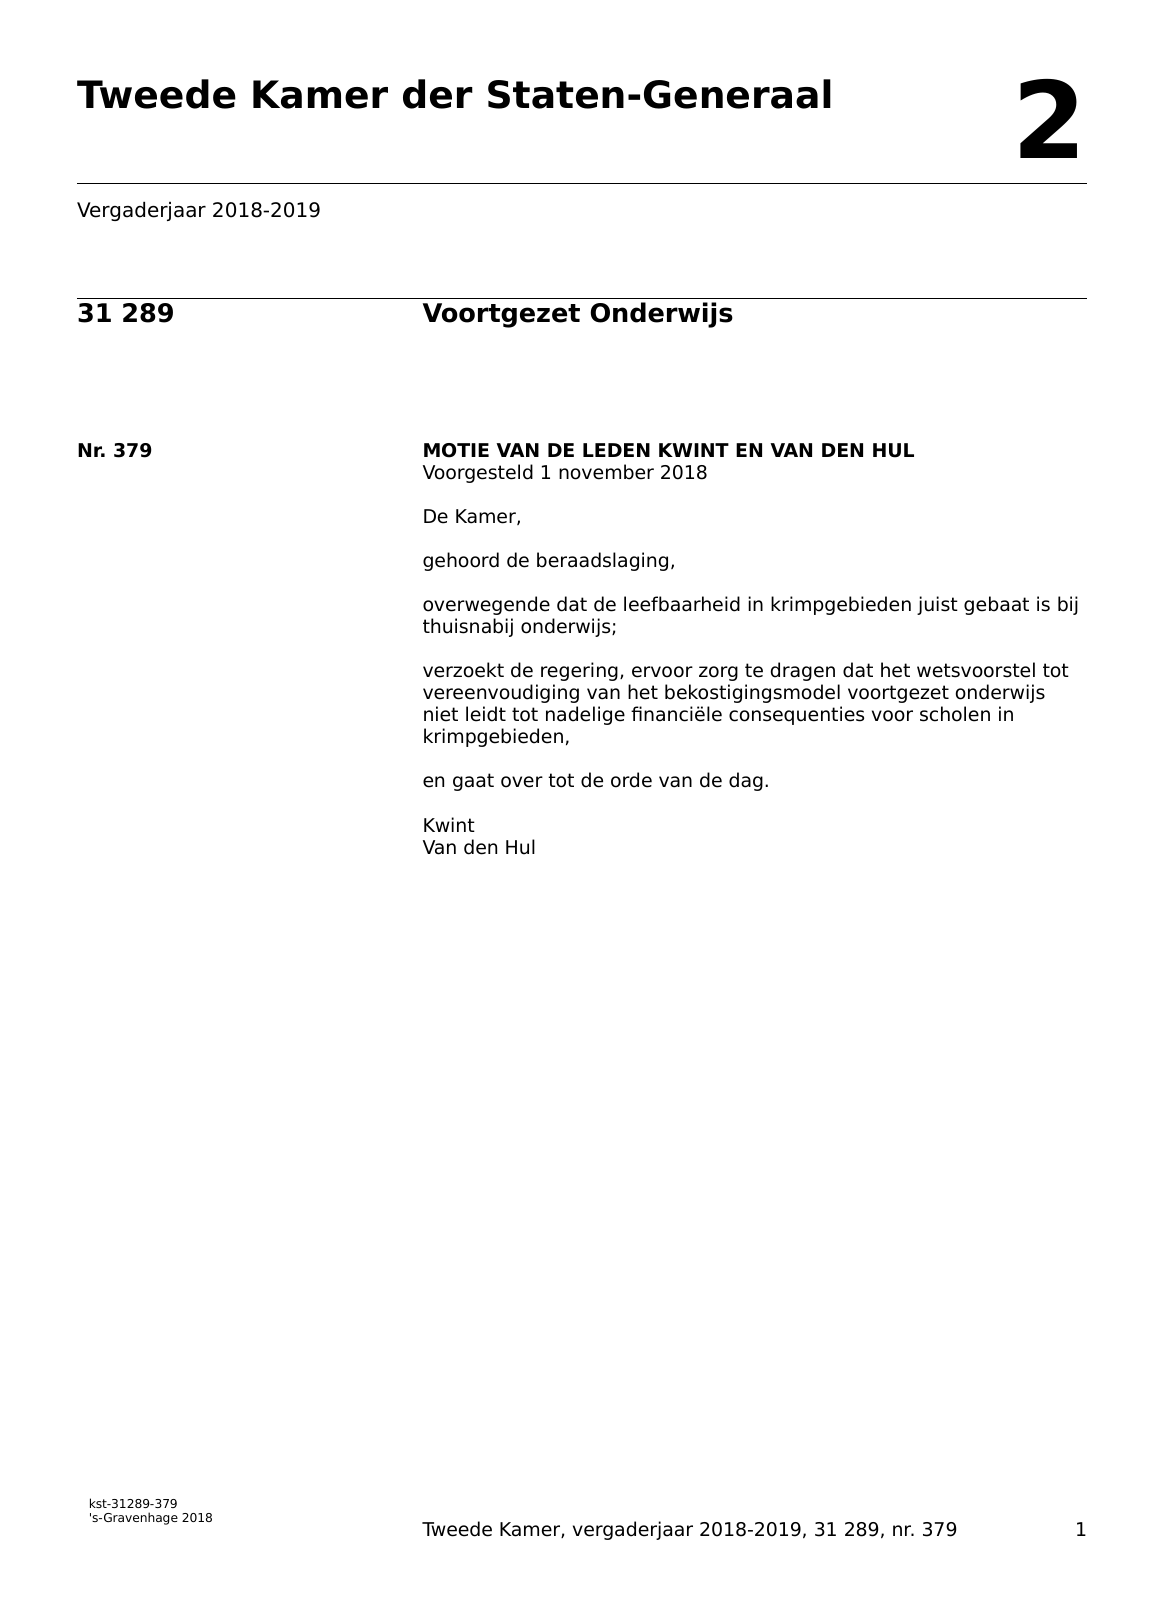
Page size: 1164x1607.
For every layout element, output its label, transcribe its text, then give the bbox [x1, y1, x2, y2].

text overwegende dat de leefbaarheid in krimpgebieden juist gebaat is bij thuisnabij onderwijs; [422, 594, 1087, 638]
text Voorgesteld 1 november 2018 [422, 462, 1087, 484]
subtitle 31 289 Voortgezet Onderwijs [77, 299, 1087, 329]
text Kwint [422, 814, 1087, 837]
text De Kamer, [422, 506, 1087, 528]
subtitle Nr. 379 MOTIE VAN DE LEDEN KWINT EN VAN DEN HUL [77, 440, 1087, 462]
table_header 2 [886, 59, 1087, 183]
table_cell Vergaderjaar 2018-2019 [77, 184, 1087, 298]
text Van den Hul [422, 837, 1087, 858]
text gehoord de beraadslaging, [422, 550, 1087, 572]
text en gaat over tot de orde van de dag. [422, 770, 1087, 792]
text 's-Gravenhage 2018 [88, 1511, 323, 1525]
text kst-31289-379 [88, 1497, 323, 1511]
text verzoekt de regering, ervoor zorg te dragen dat het wetsvoorstel tot vereenvoudiging van het bekostigingsmodel voortgezet onderwijs niet leidt tot nadelige financiële consequenties voor scholen in krimpgebieden, [422, 660, 1087, 748]
table_header Tweede Kamer der Staten-Generaal [77, 59, 886, 183]
